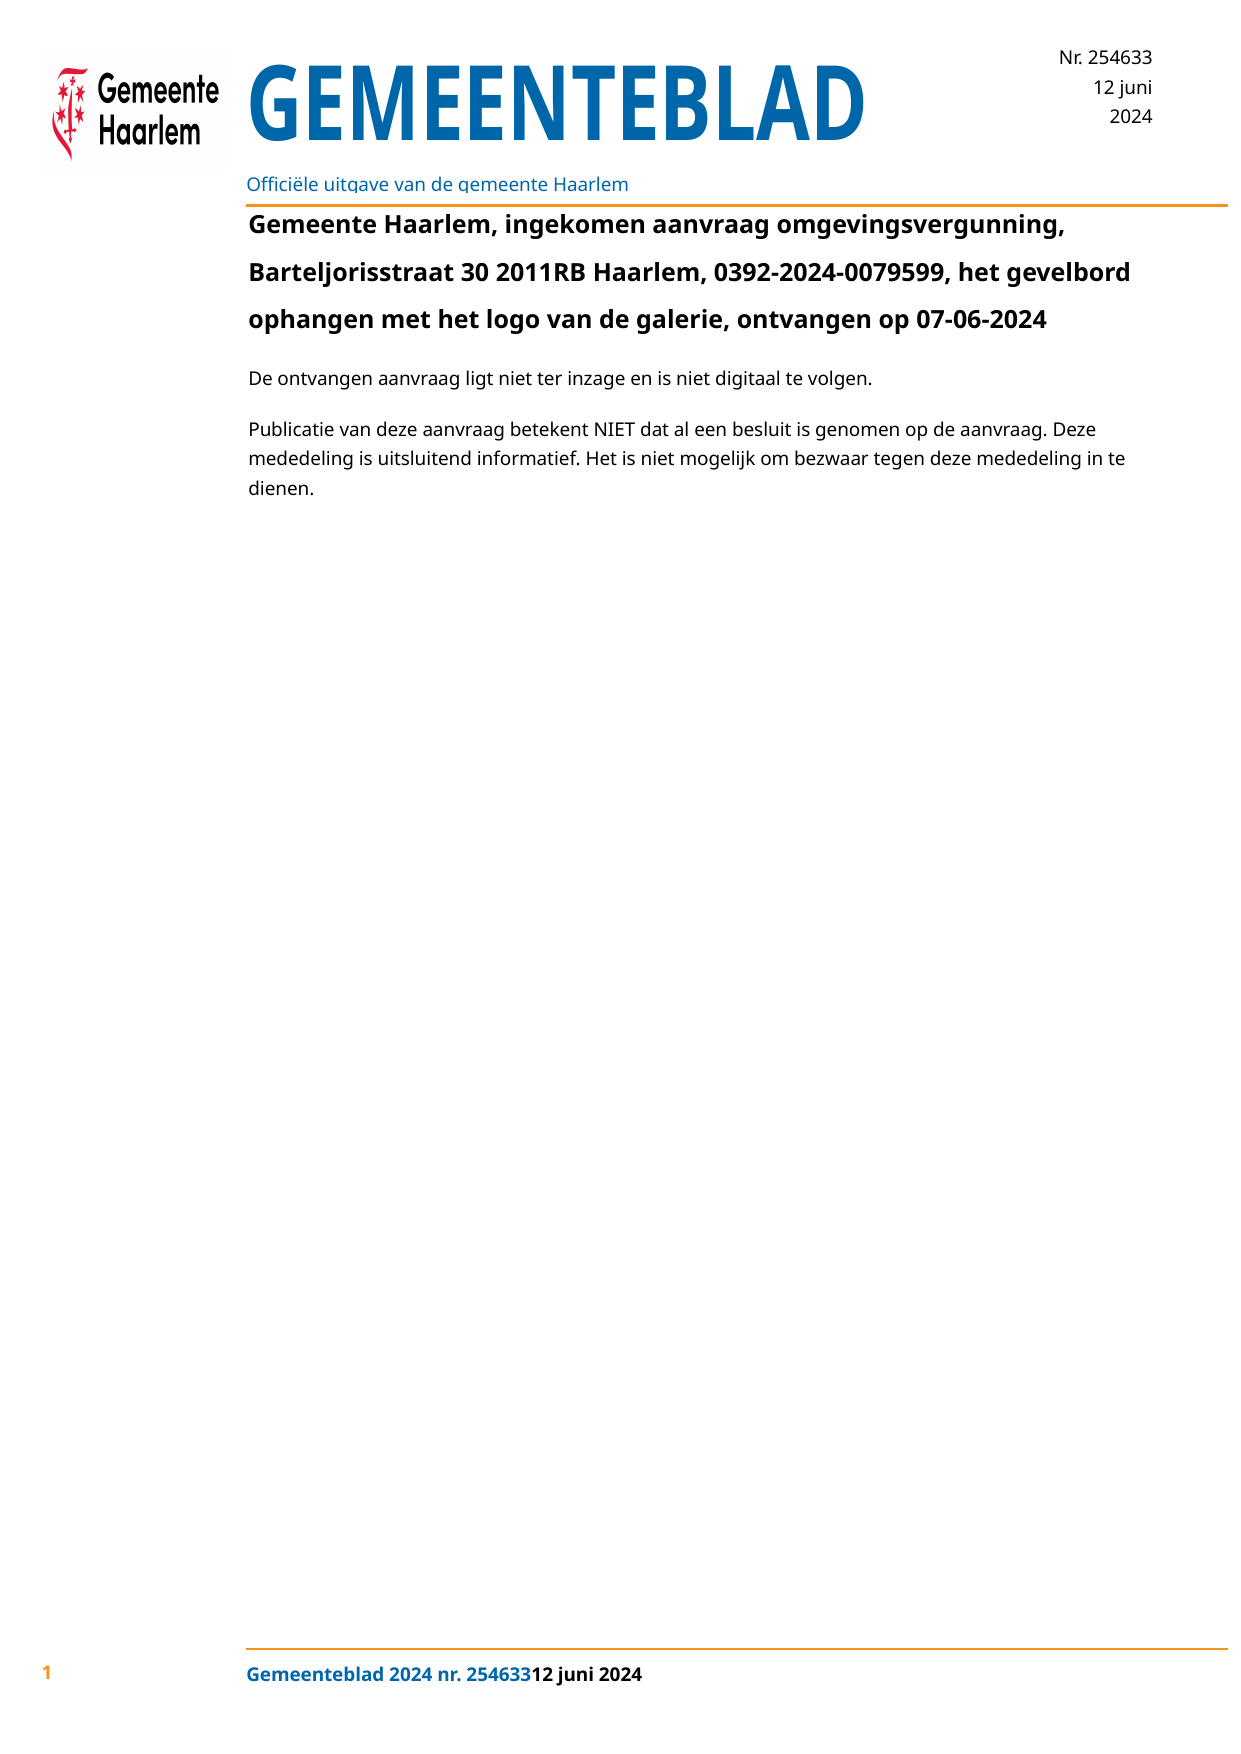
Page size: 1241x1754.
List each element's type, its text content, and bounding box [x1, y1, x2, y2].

text De ontvangen aanvraag ligt niet ter inzage en is niet digitaal te volgen. [248, 366, 1152, 391]
text Publicatie van deze aanvraag betekent NIET dat al een besluit is genomen op de aanvraag. Deze mededeling is uitsluitend informatief. Het is niet mogelijk om bezwaar tegen deze mededeling in te dienen. [248, 416, 1152, 501]
picture [41, 47, 231, 172]
text Gemeente Haarlem, ingekomen aanvraag omgevingsvergunning, Barteljorisstraat 30 2011RB Haarlem, 0392-2024-0079599, het gevelbord ophangen met het logo van de galerie, ontvangen op 07-06-2024 [248, 207, 1152, 336]
